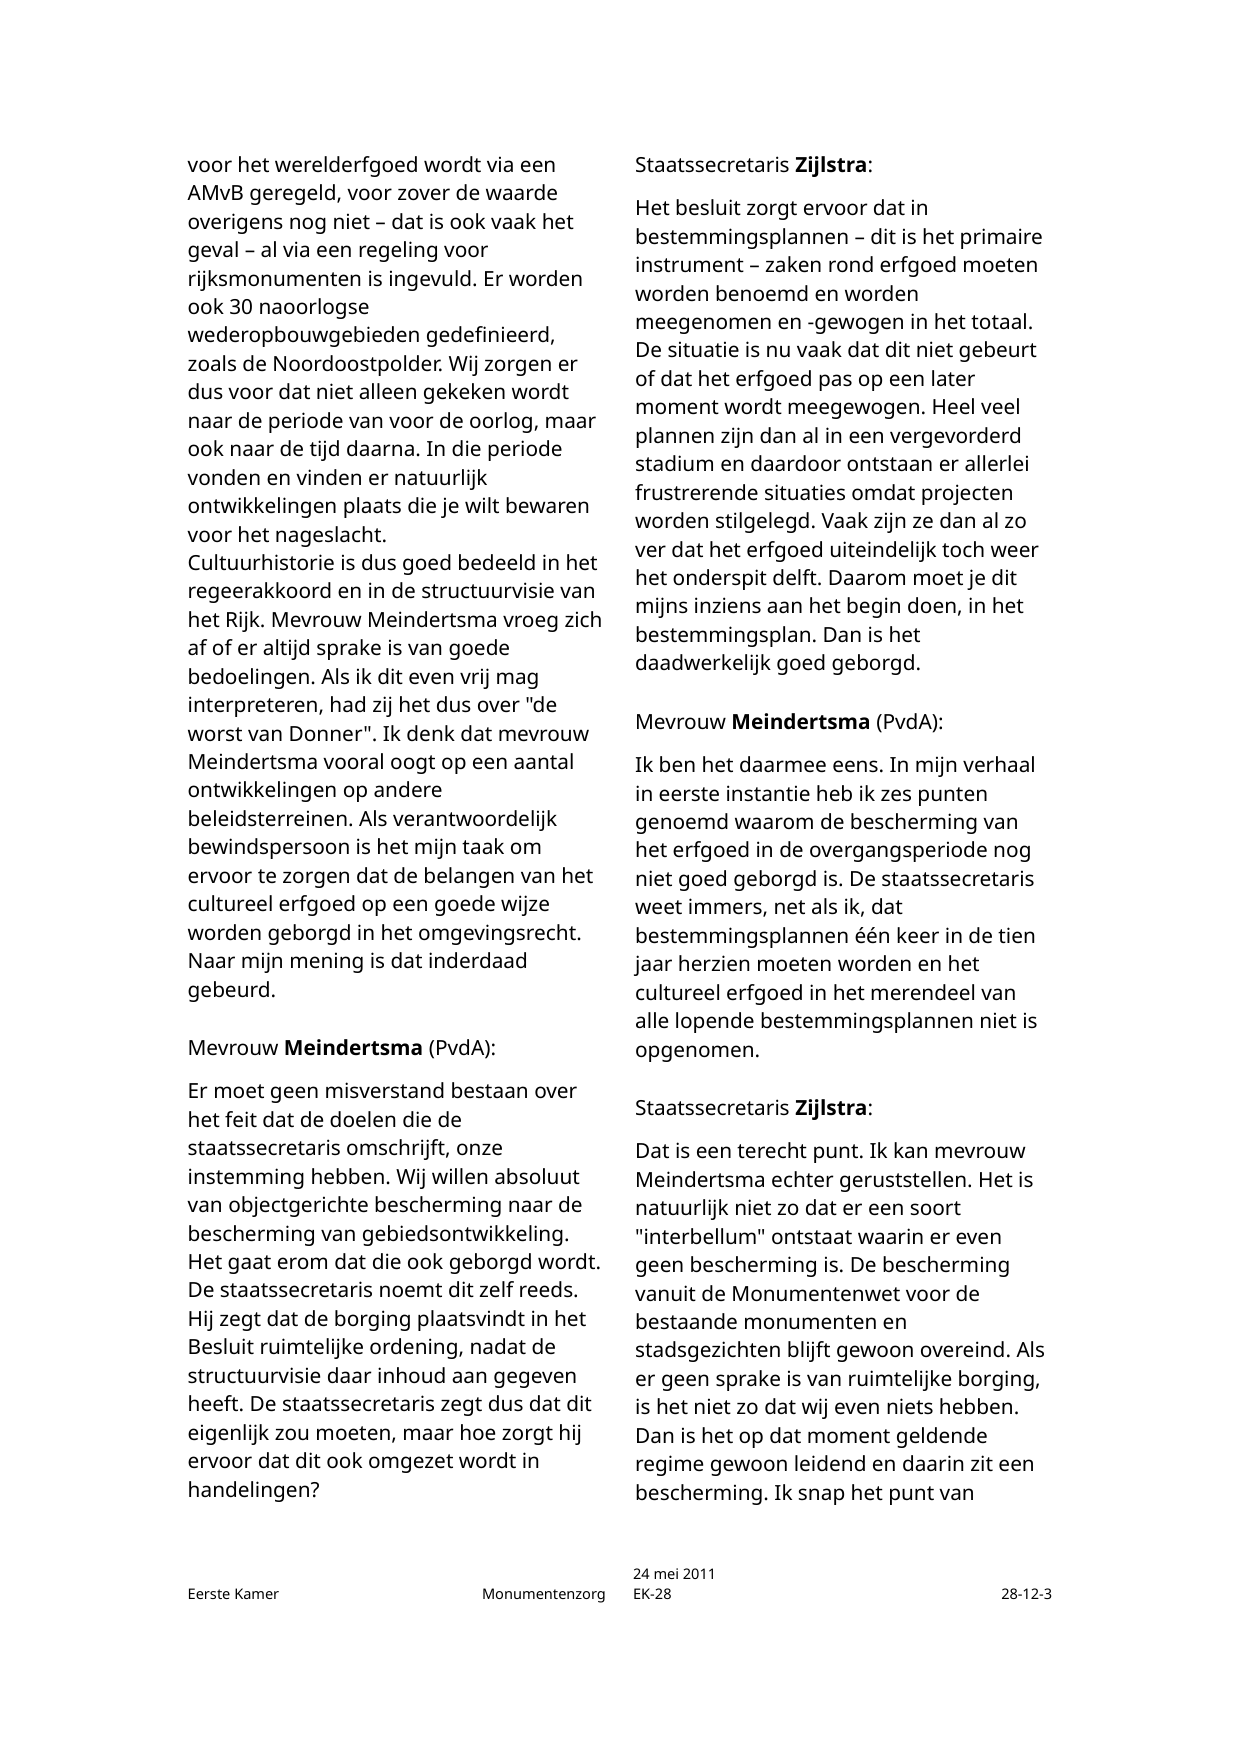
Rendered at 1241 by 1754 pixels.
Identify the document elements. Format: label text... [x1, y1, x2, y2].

text Dat is een terecht punt. Ik kan mevrouw Meindertsma echter geruststellen. Het is natuurlijk niet zo dat er een soort "interbellum" ontstaat waarin er even geen bescherming is. De bescherming vanuit de Monumentenwet voor de bestaande monumenten en stadsgezichten blijft gewoon overeind. Als er geen sprake is van ruimtelijke borging, is het niet zo dat wij even niets hebben. Dan is het op dat moment geldende regime gewoon leidend en daarin zit een bescherming. Ik snap het punt van [635, 1137, 1053, 1506]
text Mevrouw Meindertsma (PvdA): [635, 707, 1053, 735]
text voor het werelderfgoed wordt via een AMvB geregeld, voor zover de waarde overigens nog niet – dat is ook vaak het geval – al via een regeling voor rijksmonumenten is ingevuld. Er worden ook 30 naoorlogse wederopbouwgebieden gedefinieerd, zoals de Noordoostpolder. Wij zorgen er dus voor dat niet alleen gekeken wordt naar de periode van voor de oorlog, maar ook naar de tijd daarna. In die periode vonden en vinden er natuurlijk ontwikkelingen plaats die je wilt bewaren voor het nageslacht. [187, 150, 605, 548]
text Cultuurhistorie is dus goed bedeeld in het regeerakkoord en in de structuurvisie van het Rijk. Mevrouw Meindertsma vroeg zich af of er altijd sprake is van goede bedoelingen. Als ik dit even vrij mag interpreteren, had zij het dus over "de worst van Donner". Ik denk dat mevrouw Meindertsma vooral oogt op een aantal ontwikkelingen op andere beleidsterreinen. Als verantwoordelijk bewindspersoon is het mijn taak om ervoor te zorgen dat de belangen van het cultureel erfgoed op een goede wijze worden geborgd in het omgevingsrecht. Naar mijn mening is dat inderdaad gebeurd. [187, 548, 605, 1003]
text Staatssecretaris Zijlstra: [635, 150, 1053, 178]
text Mevrouw Meindertsma (PvdA): [187, 1033, 605, 1062]
text Er moet geen misverstand bestaan over het feit dat de doelen die de staatssecretaris omschrijft, onze instemming hebben. Wij willen absoluut van objectgerichte bescherming naar de bescherming van gebiedsontwikkeling. Het gaat erom dat die ook geborgd wordt. De staatssecretaris noemt dit zelf reeds. Hij zegt dat de borging plaatsvindt in het Besluit ruimtelijke ordening, nadat de structuurvisie daar inhoud aan gegeven heeft. De staatssecretaris zegt dus dat dit eigenlijk zou moeten, maar hoe zorgt hij ervoor dat dit ook omgezet wordt in handelingen? [187, 1077, 605, 1503]
text Staatssecretaris Zijlstra: [635, 1093, 1053, 1122]
text Ik ben het daarmee eens. In mijn verhaal in eerste instantie heb ik zes punten genoemd waarom de bescherming van het erfgoed in de overgangsperiode nog niet goed geborgd is. De staatssecretaris weet immers, net als ik, dat bestemmingsplannen één keer in de tien jaar herzien moeten worden en het cultureel erfgoed in het merendeel van alle lopende bestemmingsplannen niet is opgenomen. [635, 750, 1053, 1063]
text Het besluit zorgt ervoor dat in bestemmingsplannen – dit is het primaire instrument – zaken rond erfgoed moeten worden benoemd en worden meegenomen en -gewogen in het totaal. De situatie is nu vaak dat dit niet gebeurt of dat het erfgoed pas op een later moment wordt meegewogen. Heel veel plannen zijn dan al in een vergevorderd stadium en daardoor ontstaan er allerlei frustrerende situaties omdat projecten worden stilgelegd. Vaak zijn ze dan al zo ver dat het erfgoed uiteindelijk toch weer het onderspit delft. Daarom moet je dit mijns inziens aan het begin doen, in het bestemmingsplan. Dan is het daadwerkelijk goed geborgd. [635, 193, 1053, 677]
